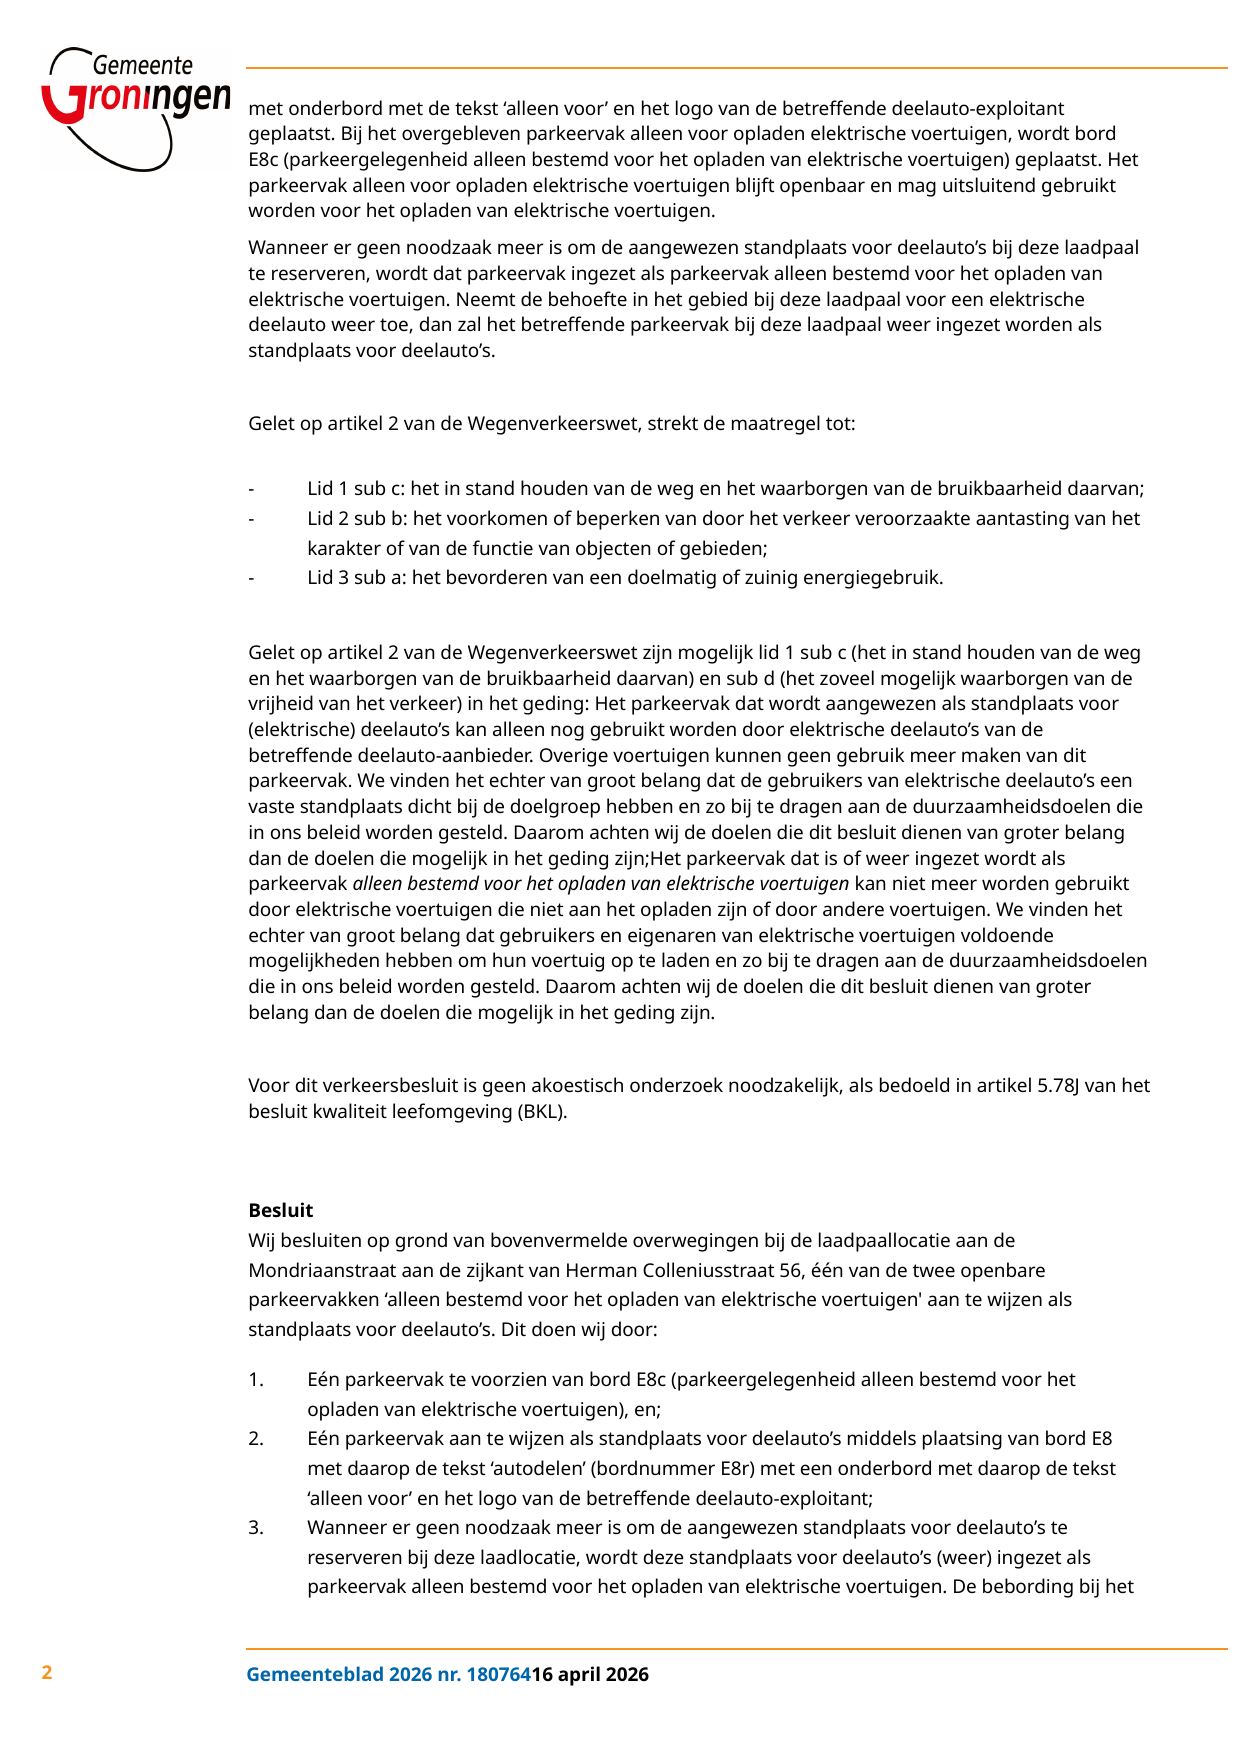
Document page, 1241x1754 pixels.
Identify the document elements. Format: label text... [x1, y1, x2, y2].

text Gelet op artikel 2 van de Wegenverkeerswet zijn mogelijk lid 1 sub c (het in stand houden van de weg en het waarborgen van de bruikbaarheid daarvan) en sub d (het zoveel mogelijk waarborgen van de vrijheid van het verkeer) in het geding: Het parkeervak dat wordt aangewezen als standplaats voor (elektrische) deelauto’s kan alleen nog gebruikt worden door elektrische deelauto’s van de betreffende deelauto-aanbieder. Overige voertuigen kunnen geen gebruik meer maken van dit parkeervak. We vinden het echter van groot belang dat de gebruikers van elektrische deelauto’s een vaste standplaats dicht bij de doelgroep hebben en zo bij te dragen aan de duurzaamheidsdoelen die in ons beleid worden gesteld. Daarom achten wij de doelen die dit besluit dienen van groter belang dan de doelen die mogelijk in het geding zijn;Het parkeervak dat is of weer ingezet wordt als parkeervak alleen bestemd voor het opladen van elektrische voertuigen kan niet meer worden gebruikt door elektrische voertuigen die niet aan het opladen zijn of door andere voertuigen. We vinden het echter van groot belang dat gebruikers en eigenaren van elektrische voertuigen voldoende mogelijkheden hebben om hun voertuig op te laden en zo bij te dragen aan de duurzaamheidsdoelen die in ons beleid worden gesteld. Daarom achten wij de doelen die dit besluit dienen van groter belang dan de doelen die mogelijk in het geding zijn. [248, 639, 1152, 1025]
list Eén parkeervak aan te wijzen als standplaats voor deelauto’s middels plaatsing van bord E8 met daarop de tekst ‘autodelen’ (bordnummer E8r) met een onderbord met daarop de tekst ‘alleen voor’ en het logo van de betreffende deelauto-exploitant; [248, 1426, 1152, 1510]
list Wanneer er geen noodzaak meer is om de aangewezen standplaats voor deelauto’s te reserveren bij deze laadlocatie, wordt deze standplaats voor deelauto’s (weer) ingezet als parkeervak alleen bestemd voor het opladen van elektrische voertuigen. De bebording bij het [248, 1514, 1152, 1599]
text Besluit [248, 1198, 1152, 1223]
text Gelet op artikel 2 van de Wegenverkeerswet, strekt de maatregel tot: [248, 411, 1152, 436]
picture [41, 47, 231, 172]
text Voor dit verkeersbesluit is geen akoestisch onderzoek noodzakelijk, als bedoeld in artikel 5.78J van het besluit kwaliteit leefomgeving (BKL). [248, 1072, 1152, 1124]
list Lid 2 sub b: het voorkomen of beperken van door het verkeer veroorzaakte aantasting van het karakter of van de functie van objecten of gebieden; [248, 505, 1152, 561]
list Lid 3 sub a: het bevorderen van een doelmatig of zuinig energiegebruik. [248, 564, 1152, 590]
text Wanneer er geen noodzaak meer is om de aangewezen standplaats voor deelauto’s bij deze laadpaal te reserveren, wordt dat parkeervak ingezet als parkeervak alleen bestemd voor het opladen van elektrische voertuigen. Neemt de behoefte in het gebied bij deze laadpaal voor een elektrische deelauto weer toe, dan zal het betreffende parkeervak bij deze laadpaal weer ingezet worden als standplaats voor deelauto’s. [248, 234, 1152, 363]
list Lid 1 sub c: het in stand houden van de weg en het waarborgen van de bruikbaarheid daarvan; [248, 476, 1152, 501]
text met onderbord met de tekst ‘alleen voor’ en het logo van de betreffende deelauto-exploitant geplaatst. Bij het overgebleven parkeervak alleen voor opladen elektrische voertuigen, wordt bord E8c (parkeergelegenheid alleen bestemd voor het opladen van elektrische voertuigen) geplaatst. Het parkeervak alleen voor opladen elektrische voertuigen blijft openbaar en mag uitsluitend gebruikt worden voor het opladen van elektrische voertuigen. [248, 95, 1152, 223]
list Eén parkeervak te voorzien van bord E8c (parkeergelegenheid alleen bestemd voor het opladen van elektrische voertuigen), en; [248, 1366, 1152, 1422]
text Wij besluiten op grond van bovenvermelde overwegingen bij de laadpaallocatie aan de Mondriaanstraat aan de zijkant van Herman Colleniusstraat 56, één van de twee openbare parkeervakken ‘alleen bestemd voor het opladen van elektrische voertuigen' aan te wijzen als standplaats voor deelauto’s. Dit doen wij door: [248, 1227, 1152, 1342]
